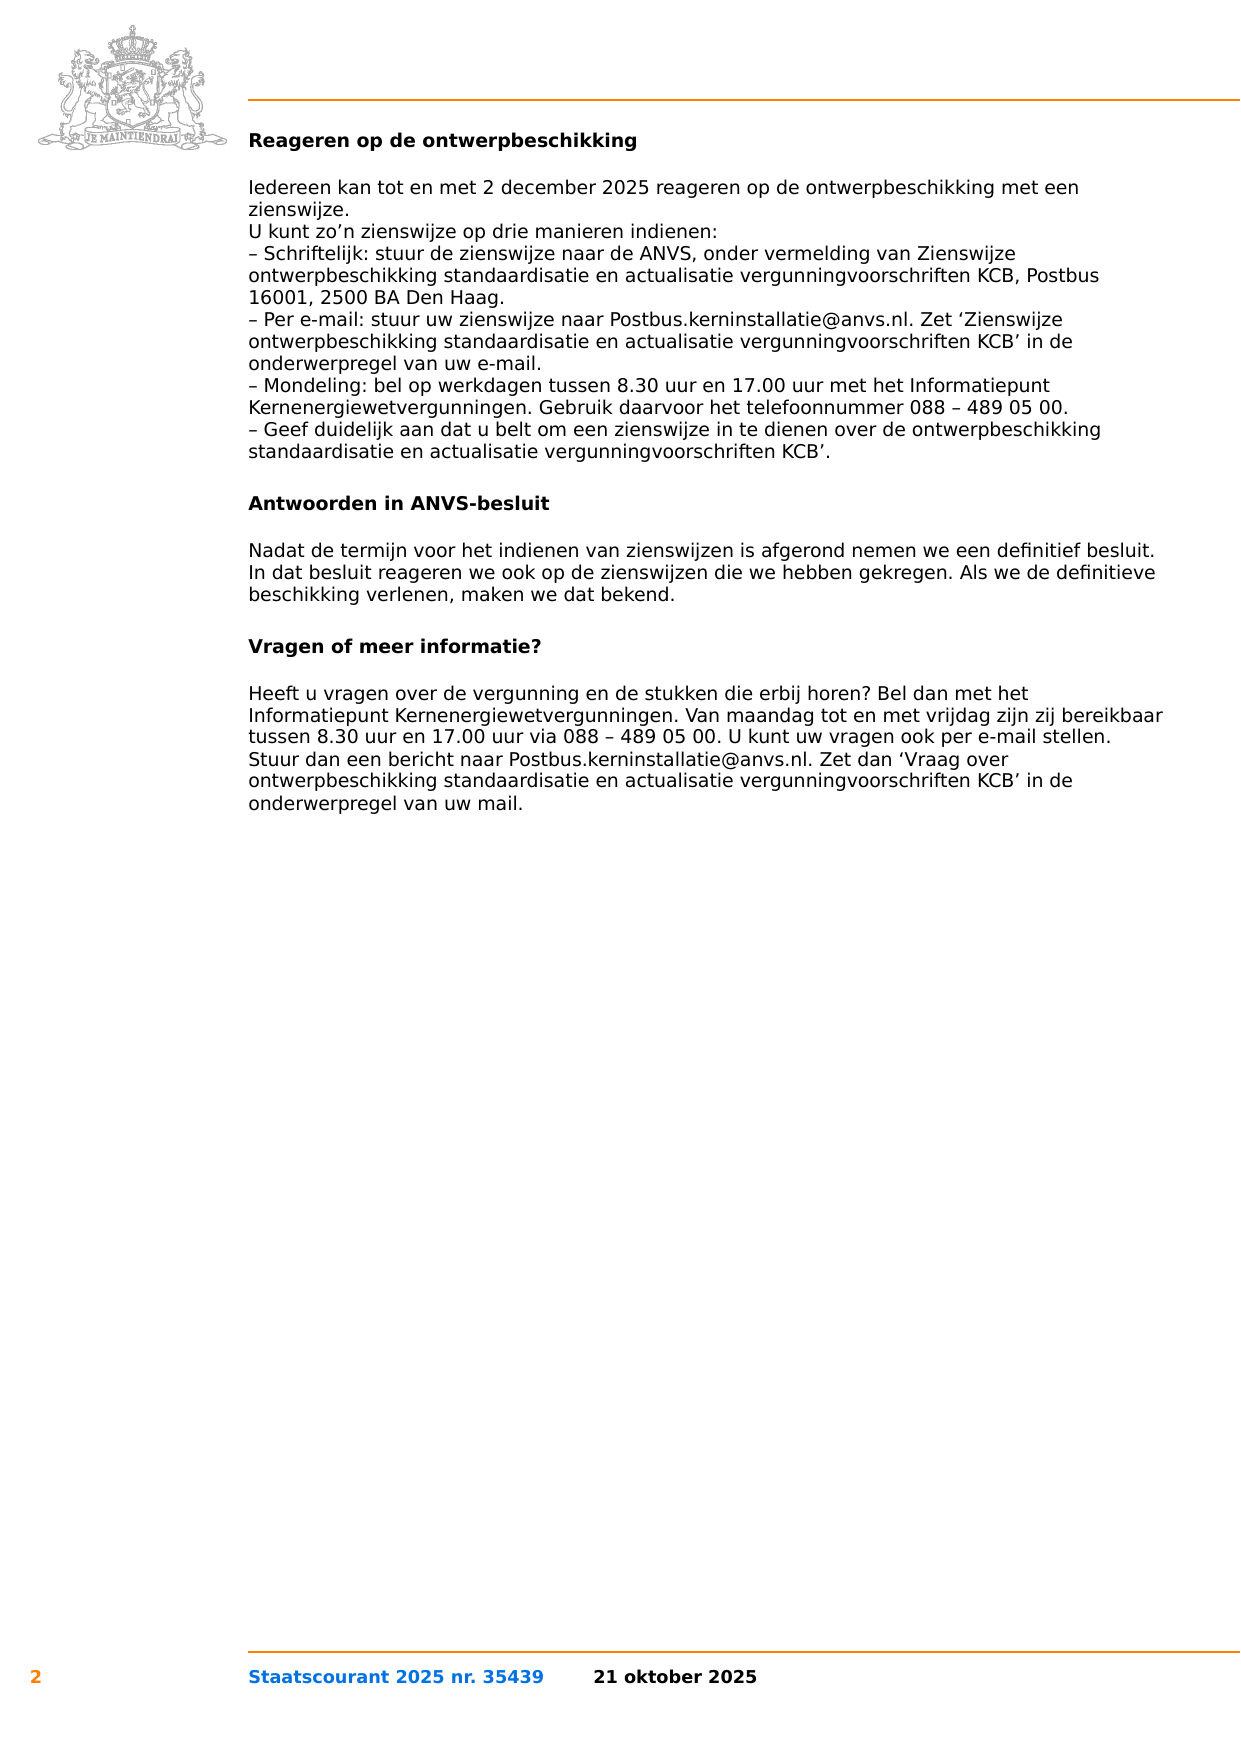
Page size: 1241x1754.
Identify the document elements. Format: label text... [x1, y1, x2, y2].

subtitle Antwoorden in ANVS-besluit [248, 493, 1163, 514]
text Iedereen kan tot en met 2 december 2025 reageren op de ontwerpbeschikking met een zienswijze. [248, 177, 1163, 221]
text – Per e-mail: stuur uw zienswijze naar Postbus.kerninstallatie@anvs.nl. Zet ‘Zienswijze ontwerpbeschikking standaardisatie en actualisatie vergunningvoorschriften KCB’ in de onderwerpregel van uw e-mail. [248, 309, 1163, 375]
text – Geef duidelijk aan dat u belt om een zienswijze in te dienen over de ontwerpbeschikking standaardisatie en actualisatie vergunningvoorschriften KCB’. [248, 419, 1163, 463]
subtitle Reageren op de ontwerpbeschikking [248, 130, 1163, 152]
text Nadat de termijn voor het indienen van zienswijzen is afgerond nemen we een definitief besluit. In dat besluit reageren we ook op de zienswijzen die we hebben gekregen. Als we de definitieve beschikking verlenen, maken we dat bekend. [248, 539, 1163, 606]
text – Schriftelijk: stuur de zienswijze naar de ANVS, onder vermelding van Zienswijze ontwerpbeschikking standaardisatie en actualisatie vergunningvoorschriften KCB, Postbus 16001, 2500 BA Den Haag. [248, 243, 1163, 309]
picture [38, 25, 227, 150]
text – Mondeling: bel op werkdagen tussen 8.30 uur en 17.00 uur met het Informatiepunt Kernenergiewetvergunningen. Gebruik daarvoor het telefoonnummer 088 – 489 05 00. [248, 375, 1163, 419]
text U kunt zo’n zienswijze op drie manieren indienen: [248, 221, 1163, 243]
subtitle Vragen of meer informatie? [248, 636, 1163, 657]
text Heeft u vragen over de vergunning en de stukken die erbij horen? Bel dan met het Informatiepunt Kernenergiewetvergunningen. Van maandag tot en met vrijdag zijn zij bereikbaar tussen 8.30 uur en 17.00 uur via 088 – 489 05 00. U kunt uw vragen ook per e-mail stellen. Stuur dan een bericht naar Postbus.kerninstallatie@anvs.nl. Zet dan ‘Vraag over ontwerpbeschikking standaardisatie en actualisatie vergunningvoorschriften KCB’ in de onderwerpregel van uw mail. [248, 682, 1163, 814]
